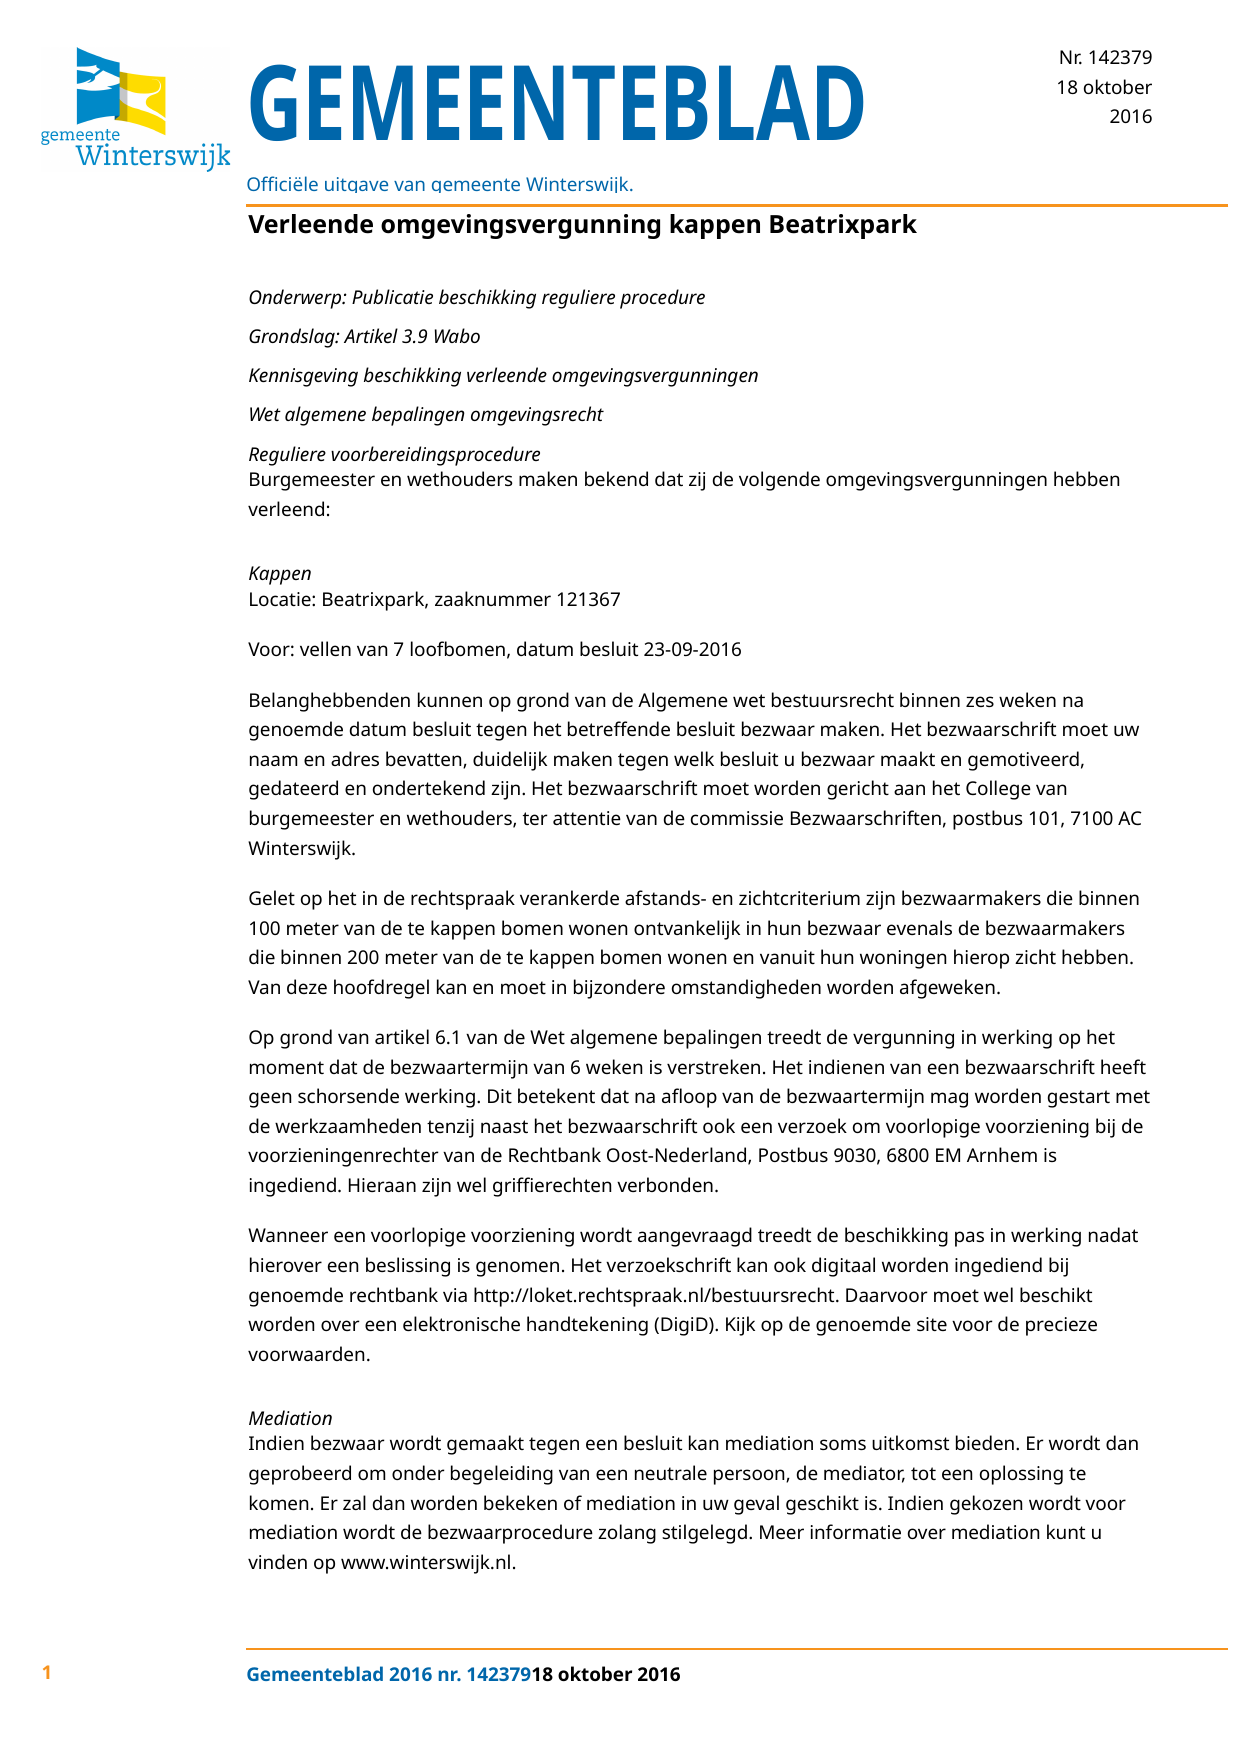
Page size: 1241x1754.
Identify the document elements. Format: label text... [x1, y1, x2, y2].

text Wanneer een voorlopige voorziening wordt aangevraagd treedt de beschikking pas in werking nadat hierover een beslissing is genomen. Het verzoekschrift kan ook digitaal worden ingediend bij genoemde rechtbank via http://loket.rechtspraak.nl/bestuursrecht. Daarvoor moet wel beschikt worden over een elektronische handtekening (DigiD). Kijk op de genoemde site voor de precieze voorwaarden. [248, 1223, 1152, 1367]
picture [41, 47, 231, 172]
text Verleende omgevingsvergunning kappen Beatrixpark [248, 207, 1152, 241]
text Belanghebbenden kunnen op grond van de Algemene wet bestuursrecht binnen zes weken na genoemde datum besluit tegen het betreffende besluit bezwaar maken. Het bezwaarschrift moet uw naam en adres bevatten, duidelijk maken tegen welk besluit u bezwaar maakt en gemotiveerd, gedateerd en ondertekend zijn. Het bezwaarschrift moet worden gericht aan het College van burgemeester en wethouders, ter attentie van de commissie Bezwaarschriften, postbus 101, 7100 AC Winterswijk. [248, 687, 1152, 860]
text Grondslag: Artikel 3.9 Wabo [248, 323, 1152, 349]
text Mediation [248, 1405, 1152, 1431]
text Gelet op het in de rechtspraak verankerde afstands- en zichtcriterium zijn bezwaarmakers die binnen 100 meter van de te kappen bomen wonen ontvankelijk in hun bezwaar evenals de bezwaarmakers die binnen 200 meter van de te kappen bomen wonen en vanuit hun woningen hierop zicht hebben. Van deze hoofdregel kan en moet in bijzondere omstandigheden worden afgeweken. [248, 885, 1152, 999]
picture [225, 153, 231, 162]
text Wet algemene bepalingen omgevingsrecht [248, 402, 1152, 427]
text Kennisgeving beschikking verleende omgevingsvergunningen [248, 362, 1152, 388]
text Indien bezwaar wordt gemaakt tegen een besluit kan mediation soms uitkomst bieden. Er wordt dan geprobeerd om onder begeleiding van een neutrale persoon, de mediator, tot een oplossing te komen. Er zal dan worden bekeken of mediation in uw geval geschikt is. Indien gekozen wordt voor mediation wordt de bezwaarprocedure zolang stilgelegd. Meer informatie over mediation kunt u vinden op www.winterswijk.nl. [248, 1431, 1152, 1575]
text Op grond van artikel 6.1 van de Wet algemene bepalingen treedt de vergunning in werking op het moment dat de bezwaartermijn van 6 weken is verstreken. Het indienen van een bezwaarschrift heeft geen schorsende werking. Dit betekent dat na afloop van de bezwaartermijn mag worden gestart met de werkzaamheden tenzij naast het bezwaarschrift ook een verzoek om voorlopige voorziening bij de voorzieningenrechter van de Rechtbank Oost-Nederland, Postbus 9030, 6800 EM Arnhem is ingediend. Hieraan zijn wel griffierechten verbonden. [248, 1024, 1152, 1198]
text Locatie: Beatrixpark, zaaknummer 121367 [248, 586, 1152, 612]
text Reguliere voorbereidingsprocedure [248, 441, 1152, 467]
text Kappen [248, 560, 1152, 586]
text Burgemeester en wethouders maken bekend dat zij de volgende omgevingsvergunningen hebben verleend: [248, 467, 1152, 522]
text Voor: vellen van 7 loofbomen, datum besluit 23-09-2016 [248, 636, 1152, 662]
text Onderwerp: Publicatie beschikking reguliere procedure [248, 284, 1152, 309]
